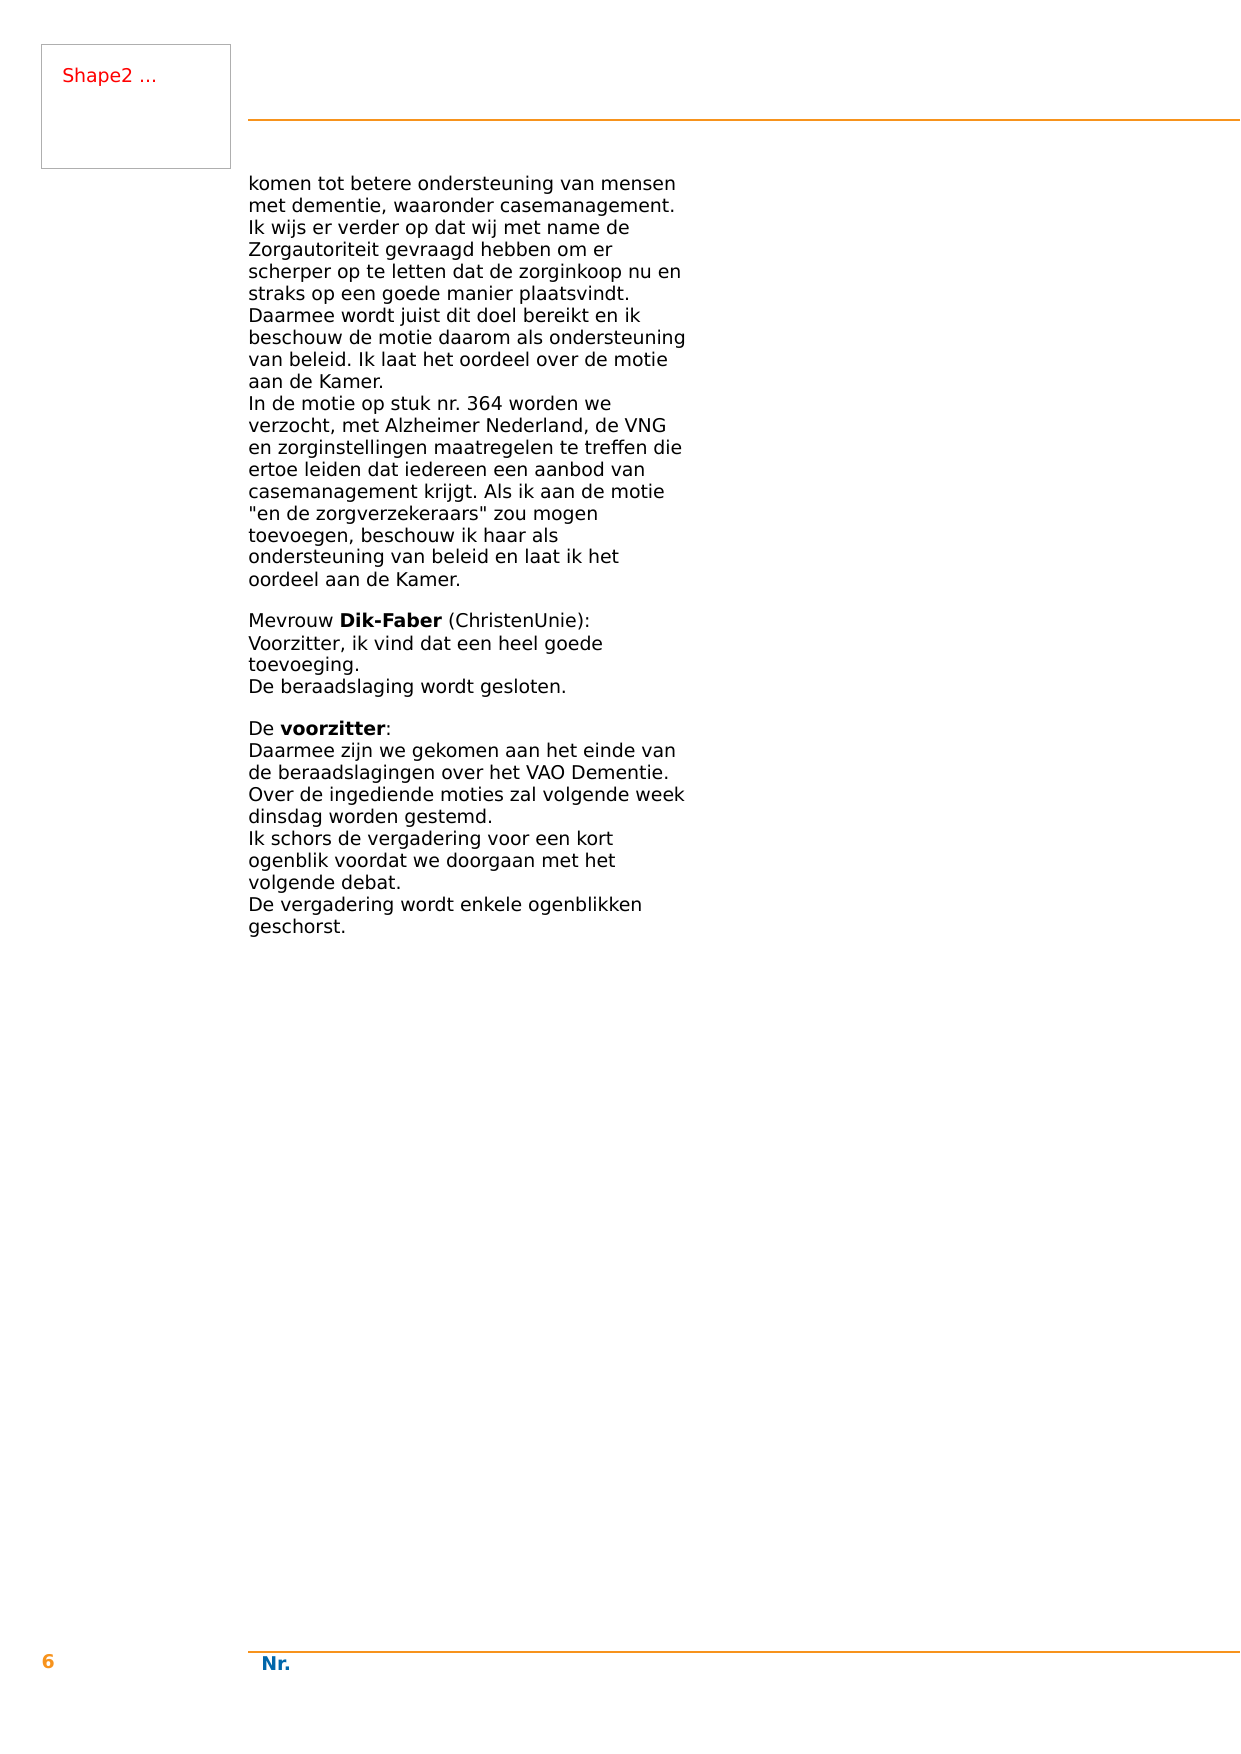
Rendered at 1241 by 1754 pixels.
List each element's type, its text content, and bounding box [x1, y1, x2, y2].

text De beraadslaging wordt gesloten. [248, 676, 691, 698]
text De vergadering wordt enkele ogenblikken geschorst. [248, 894, 691, 938]
text Mevrouw Dik-Faber (ChristenUnie): [248, 610, 691, 632]
text Ik schors de vergadering voor een kort ogenblik voordat we doorgaan met het volgende debat. [248, 828, 691, 894]
text De voorzitter: [248, 718, 691, 740]
text Daarmee zijn we gekomen aan het einde van de beraadslagingen over het VAO Dementie. Over de ingediende moties zal volgende week dinsdag worden gestemd. [248, 740, 691, 828]
text Voorzitter, ik vind dat een heel goede toevoeging. [248, 632, 691, 676]
text In de motie op stuk nr. 364 worden we verzocht, met Alzheimer Nederland, de VNG en zorginstellingen maatregelen te treffen die ertoe leiden dat iedereen een aanbod van casemanagement krijgt. Als ik aan de motie "en de zorgverzekeraars" zou mogen toevoegen, beschouw ik haar als ondersteuning van beleid en laat ik het oordeel aan de Kamer. [248, 393, 691, 590]
text komen tot betere ondersteuning van mensen met dementie, waaronder casemanagement. Ik wijs er verder op dat wij met name de Zorgautoriteit gevraagd hebben om er scherper op te letten dat de zorginkoop nu en straks op een goede manier plaatsvindt. Daarmee wordt juist dit doel bereikt en ik beschouw de motie daarom als ondersteuning van beleid. Ik laat het oordeel over de motie aan de Kamer. [248, 173, 691, 393]
